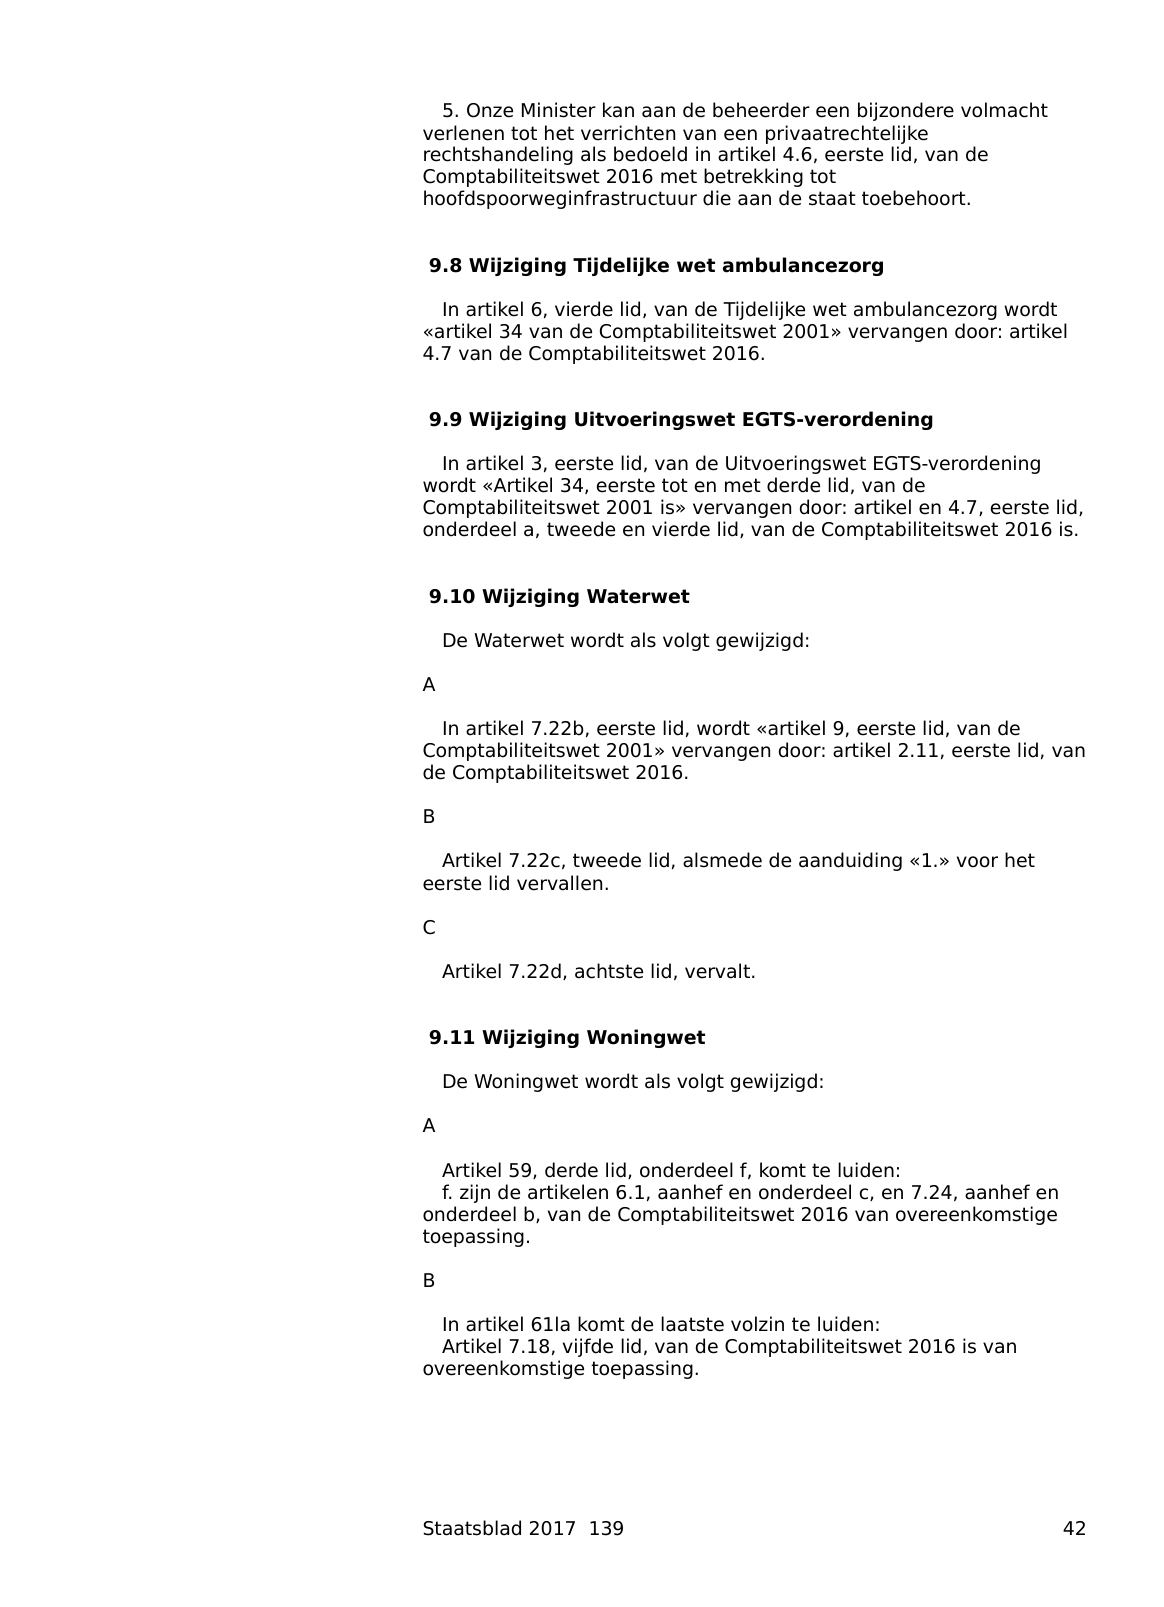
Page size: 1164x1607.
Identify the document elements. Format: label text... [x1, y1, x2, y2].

text Artikel 7.18, vijfde lid, van de Comptabiliteitswet 2016 is van overeenkomstige toepassing. [422, 1336, 1087, 1380]
text In artikel 61la komt de laatste volzin te luiden: [422, 1314, 1087, 1336]
text f. zijn de artikelen 6.1, aanhef en onderdeel c, en 7.24, aanhef en onderdeel b, van de Comptabiliteitswet 2016 van overeenkomstige toepassing. [422, 1182, 1087, 1247]
subtitle 9.10 Wijziging Waterwet [422, 586, 1087, 608]
text In artikel 6, vierde lid, van de Tijdelijke wet ambulancezorg wordt «artikel 34 van de Comptabiliteitswet 2001» vervangen door: artikel 4.7 van de Comptabiliteitswet 2016. [422, 299, 1087, 365]
text De Woningwet wordt als volgt gewijzigd: [422, 1071, 1087, 1093]
text In artikel 7.22b, eerste lid, wordt «artikel 9, eerste lid, van de Comptabiliteitswet 2001» vervangen door: artikel 2.11, eerste lid, van de Comptabiliteitswet 2016. [422, 718, 1087, 784]
text 5. Onze Minister kan aan de beheerder een bijzondere volmacht verlenen tot het verrichten van een privaatrechtelijke rechtshandeling als bedoeld in artikel 4.6, eerste lid, van de Comptabiliteitswet 2016 met betrekking tot hoofdspoorweginfrastructuur die aan de staat toebehoort. [422, 100, 1087, 210]
text C [422, 917, 1087, 938]
text B [422, 1270, 1087, 1292]
text A [422, 1115, 1087, 1137]
subtitle 9.11 Wijziging Woningwet [422, 1027, 1087, 1049]
text A [422, 674, 1087, 696]
text Artikel 7.22d, achtste lid, vervalt. [422, 961, 1087, 983]
text B [422, 806, 1087, 828]
subtitle 9.9 Wijziging Uitvoeringswet EGTS-verordening [422, 409, 1087, 431]
text Artikel 7.22c, tweede lid, alsmede de aanduiding «1.» voor het eerste lid vervallen. [422, 850, 1087, 894]
text De Waterwet wordt als volgt gewijzigd: [422, 630, 1087, 652]
subtitle 9.8 Wijziging Tijdelijke wet ambulancezorg [422, 255, 1087, 277]
text Artikel 59, derde lid, onderdeel f, komt te luiden: [422, 1159, 1087, 1182]
text In artikel 3, eerste lid, van de Uitvoeringswet EGTS-verordening wordt «Artikel 34, eerste tot en met derde lid, van de Comptabiliteitswet 2001 is» vervangen door: artikel en 4.7, eerste lid, onderdeel a, tweede en vierde lid, van de Comptabiliteitswet 2016 is. [422, 453, 1087, 541]
